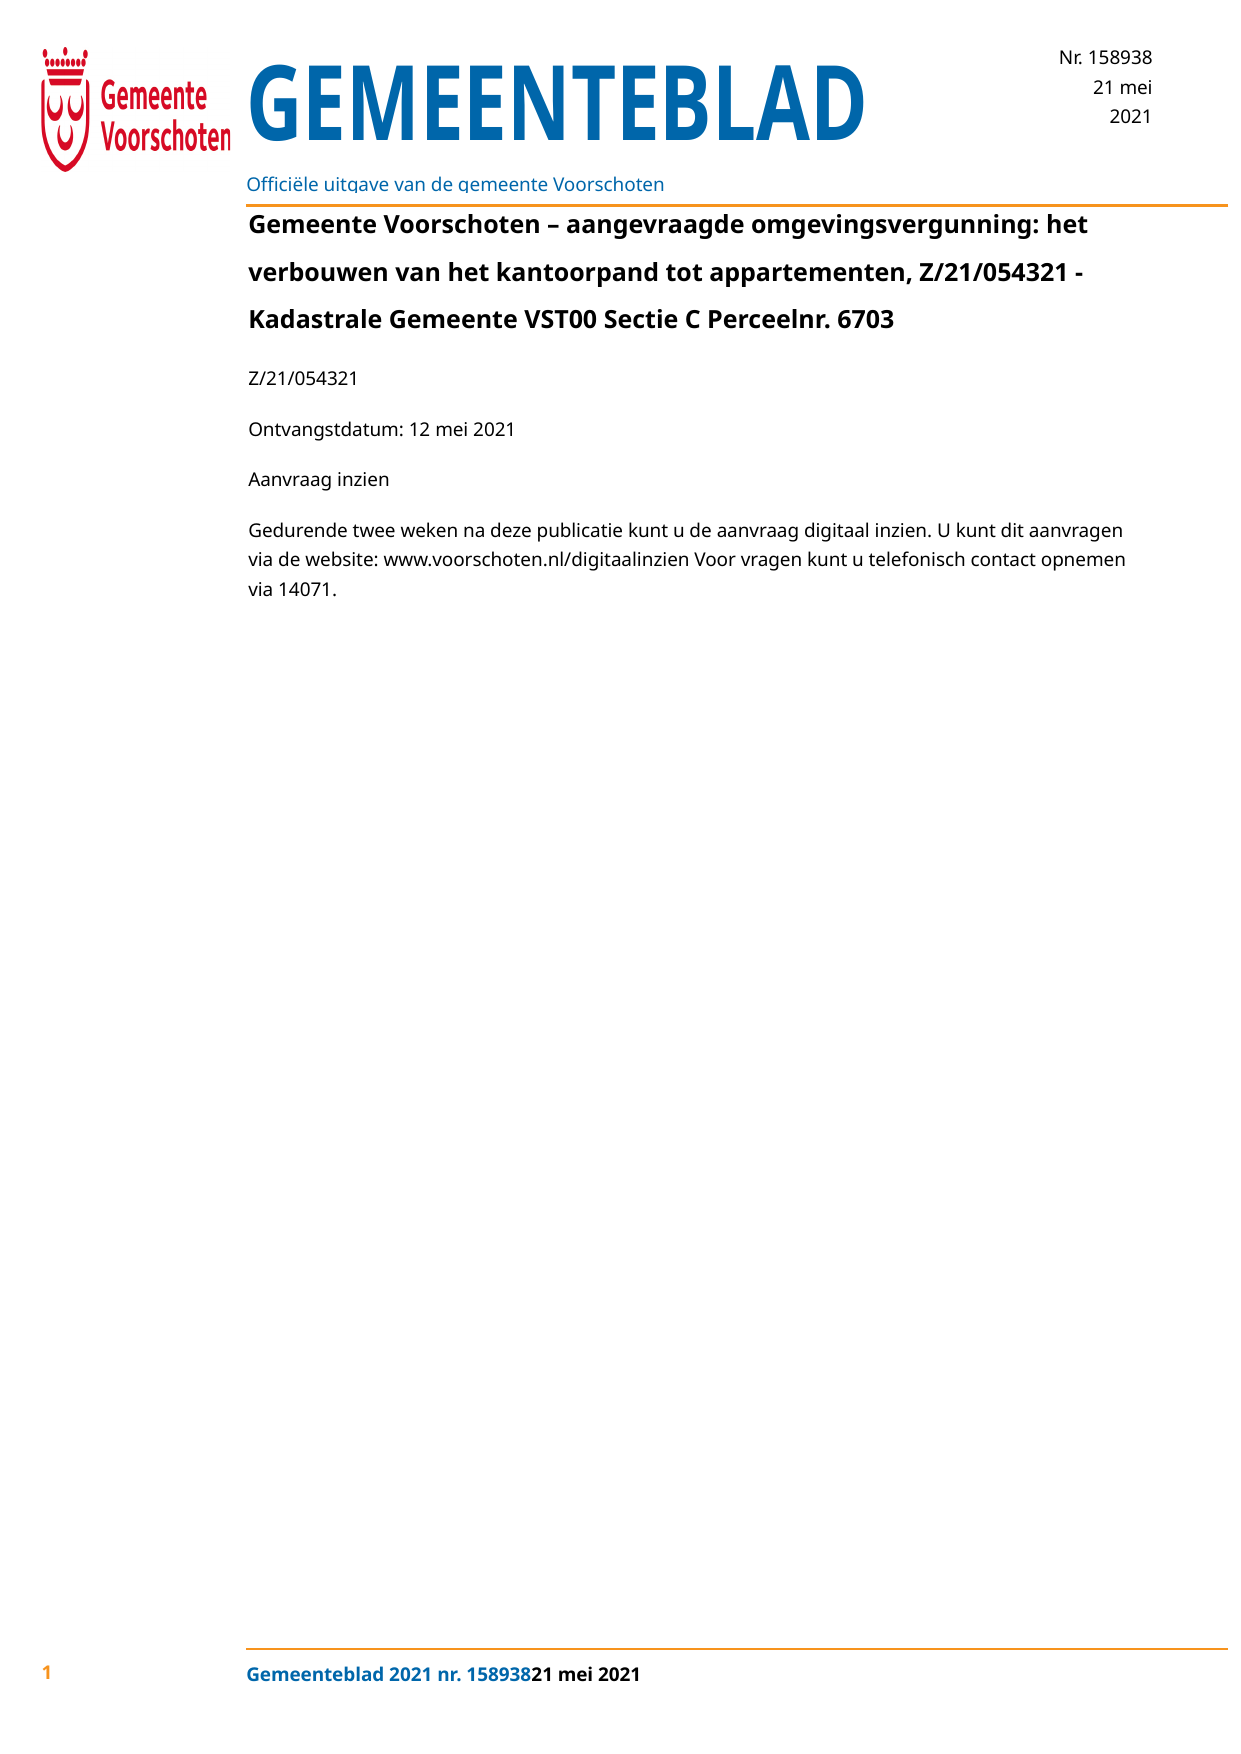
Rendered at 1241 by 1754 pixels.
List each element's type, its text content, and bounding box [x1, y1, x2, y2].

text Gedurende twee weken na deze publicatie kunt u de aanvraag digitaal inzien. U kunt dit aanvragen via de website: www.voorschoten.nl/digitaalinzien Voor vragen kunt u telefonisch contact opnemen via 14071. [248, 517, 1152, 602]
text Gemeente Voorschoten – aangevraagde omgevingsvergunning: het verbouwen van het kantoorpand tot appartementen, Z/21/054321 - Kadastrale Gemeente VST00 Sectie C Perceelnr. 6703 [248, 207, 1152, 336]
text Aanvraag inzien [248, 466, 1152, 492]
text Ontvangstdatum: 12 mei 2021 [248, 416, 1152, 442]
picture [41, 47, 231, 172]
text Z/21/054321 [248, 366, 1152, 391]
